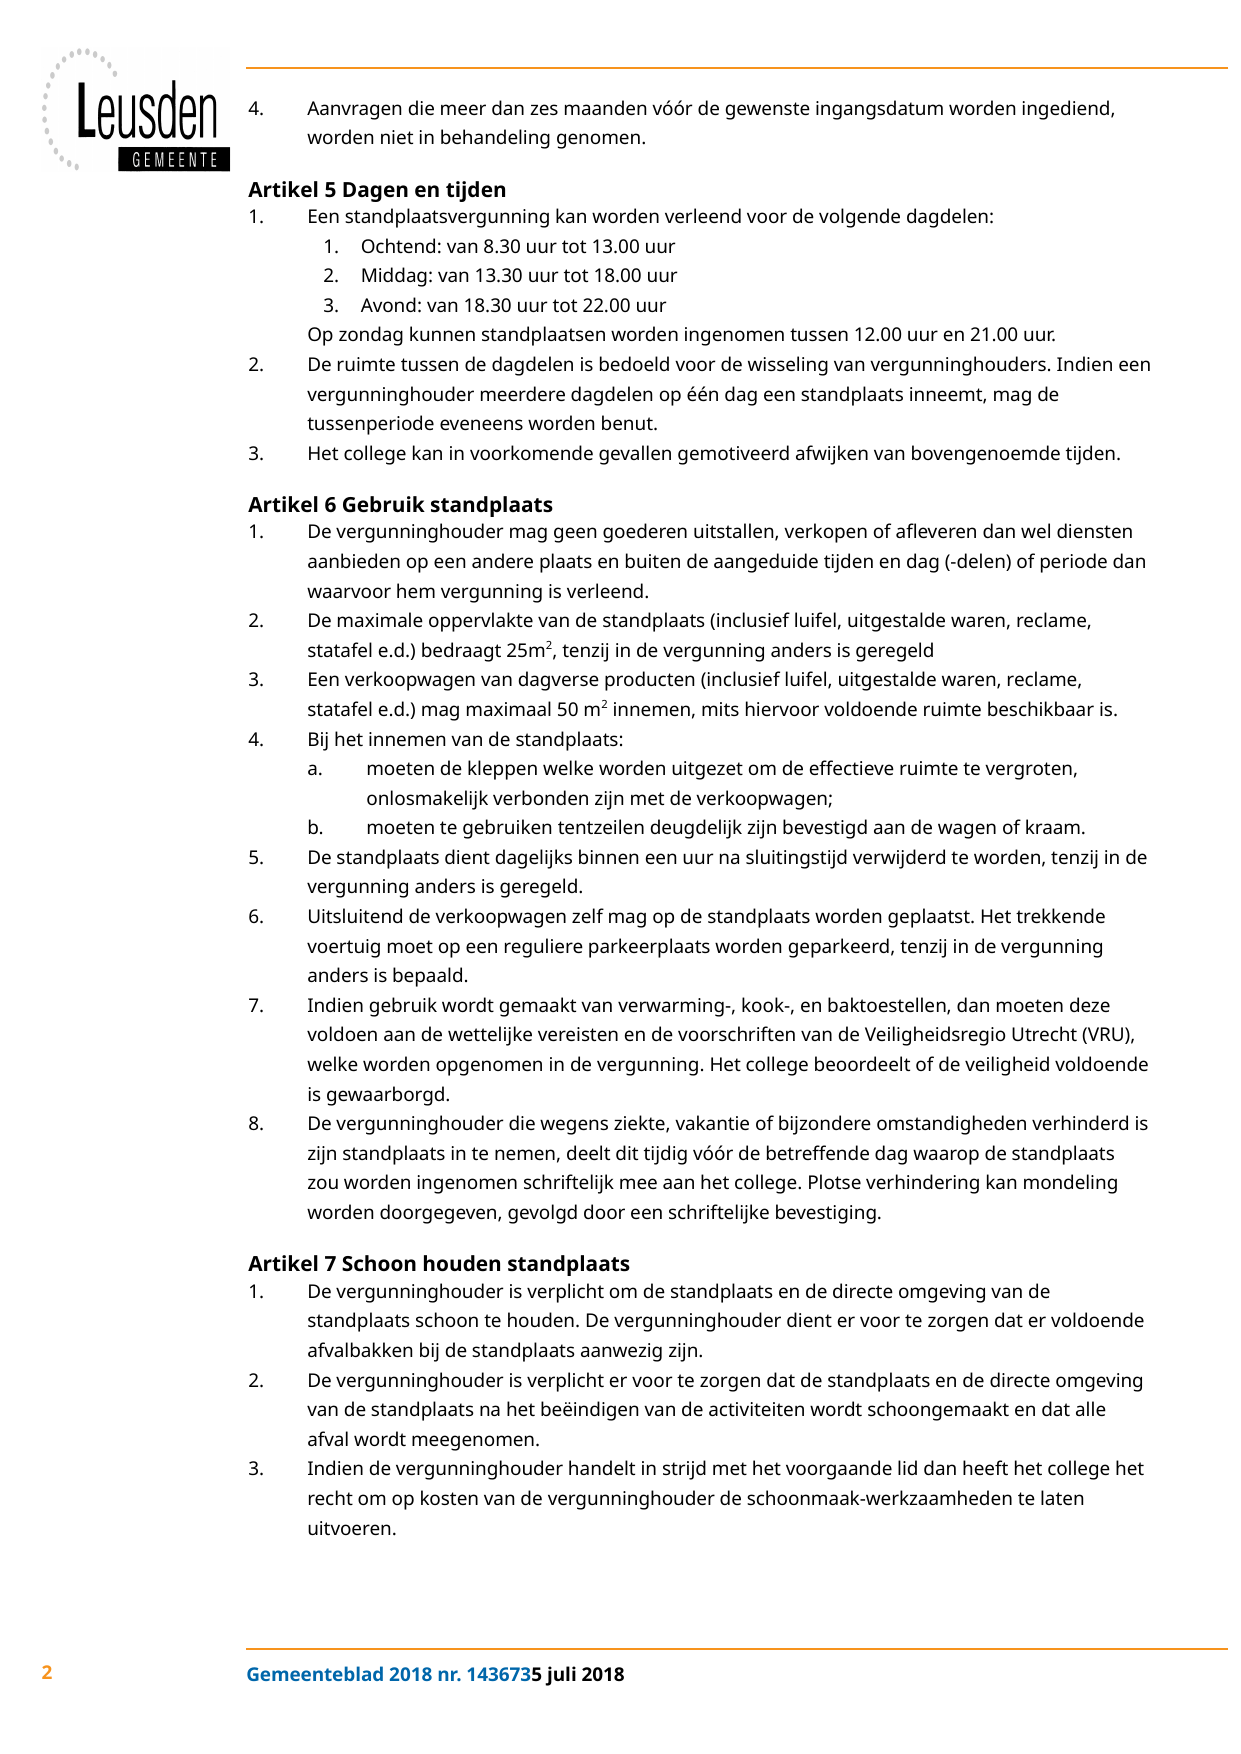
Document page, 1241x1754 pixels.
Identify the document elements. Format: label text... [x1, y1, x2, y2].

list Indien gebruik wordt gemaakt van verwarming-, kook-, en baktoestellen, dan moeten deze voldoen aan de wettelijke vereisten en de voorschriften van de Veiligheidsregio Utrecht (VRU), welke worden opgenomen in de vergunning. Het college beoordeelt of de veiligheid voldoende is gewaarborgd. [248, 992, 1152, 1107]
text Artikel 6 Gebruik standplaats [248, 490, 1152, 519]
list De vergunninghouder mag geen goederen uitstallen, verkopen of afleveren dan wel diensten aanbieden op een andere plaats en buiten de aangeduide tijden en dag (-delen) of periode dan waarvoor hem vergunning is verleend. [248, 519, 1152, 604]
list moeten te gebruiken tentzeilen deugdelijk zijn bevestigd aan de wagen of kraam. [307, 814, 1152, 840]
list Een verkoopwagen van dagverse producten (inclusief luifel, uitgestalde waren, reclame, statafel e.d.) mag maximaal 50 m2 innemen, mits hiervoor voldoende ruimte beschikbaar is. [248, 667, 1152, 722]
list De maximale oppervlakte van de standplaats (inclusief luifel, uitgestalde waren, reclame, statafel e.d.) bedraagt 25m2, tenzij in de vergunning anders is geregeld [248, 607, 1152, 663]
text Artikel 7 Schoon houden standplaats [248, 1249, 1152, 1278]
list Bij het innemen van de standplaats: [248, 726, 1152, 752]
list Het college kan in voorkomende gevallen gemotiveerd afwijken van bovengenoemde tijden. [248, 440, 1152, 466]
list Uitsluitend de verkoopwagen zelf mag op de standplaats worden geplaatst. Het trekkende voertuig moet op een reguliere parkeerplaats worden geparkeerd, tenzij in de vergunning anders is bepaald. [248, 903, 1152, 988]
picture [41, 47, 231, 172]
list Ochtend: van 8.30 uur tot 13.00 uur [323, 233, 1152, 258]
list Een standplaatsvergunning kan worden verleend voor de volgende dagdelen: [248, 203, 1152, 229]
list moeten de kleppen welke worden uitgezet om de effectieve ruimte te vergroten, onlosmakelijk verbonden zijn met de verkoopwagen; [307, 755, 1152, 811]
list Indien de vergunninghouder handelt in strijd met het voorgaande lid dan heeft het college het recht om op kosten van de vergunninghouder de schoonmaak-werkzaamheden te laten uitvoeren. [248, 1456, 1152, 1540]
list Aanvragen die meer dan zes maanden vóór de gewenste ingangsdatum worden ingediend, worden niet in behandeling genomen. [248, 95, 1152, 150]
list Avond: van 18.30 uur tot 22.00 uur [323, 292, 1152, 318]
list De vergunninghouder is verplicht er voor te zorgen dat de standplaats en de directe omgeving van de standplaats na het beëindigen van de activiteiten wordt schoongemaakt en dat alle afval wordt meegenomen. [248, 1367, 1152, 1452]
text Artikel 5 Dagen en tijden [248, 175, 1152, 203]
list Middag: van 13.30 uur tot 18.00 uur [323, 262, 1152, 288]
list Op zondag kunnen standplaatsen worden ingenomen tussen 12.00 uur en 21.00 uur. [248, 322, 1152, 347]
list De vergunninghouder is verplicht om de standplaats en de directe omgeving van de standplaats schoon te houden. De vergunninghouder dient er voor te zorgen dat er voldoende afvalbakken bij de standplaats aanwezig zijn. [248, 1278, 1152, 1363]
list De ruimte tussen de dagdelen is bedoeld voor de wisseling van vergunninghouders. Indien een vergunninghouder meerdere dagdelen op één dag een standplaats inneemt, mag de tussenperiode eveneens worden benut. [248, 351, 1152, 436]
list De vergunninghouder die wegens ziekte, vakantie of bijzondere omstandigheden verhinderd is zijn standplaats in te nemen, deelt dit tijdig vóór de betreffende dag waarop de standplaats zou worden ingenomen schriftelijk mee aan het college. Plotse verhindering kan mondeling worden doorgegeven, gevolgd door een schriftelijke bevestiging. [248, 1110, 1152, 1225]
list De standplaats dient dagelijks binnen een uur na sluitingstijd verwijderd te worden, tenzij in de vergunning anders is geregeld. [248, 844, 1152, 899]
